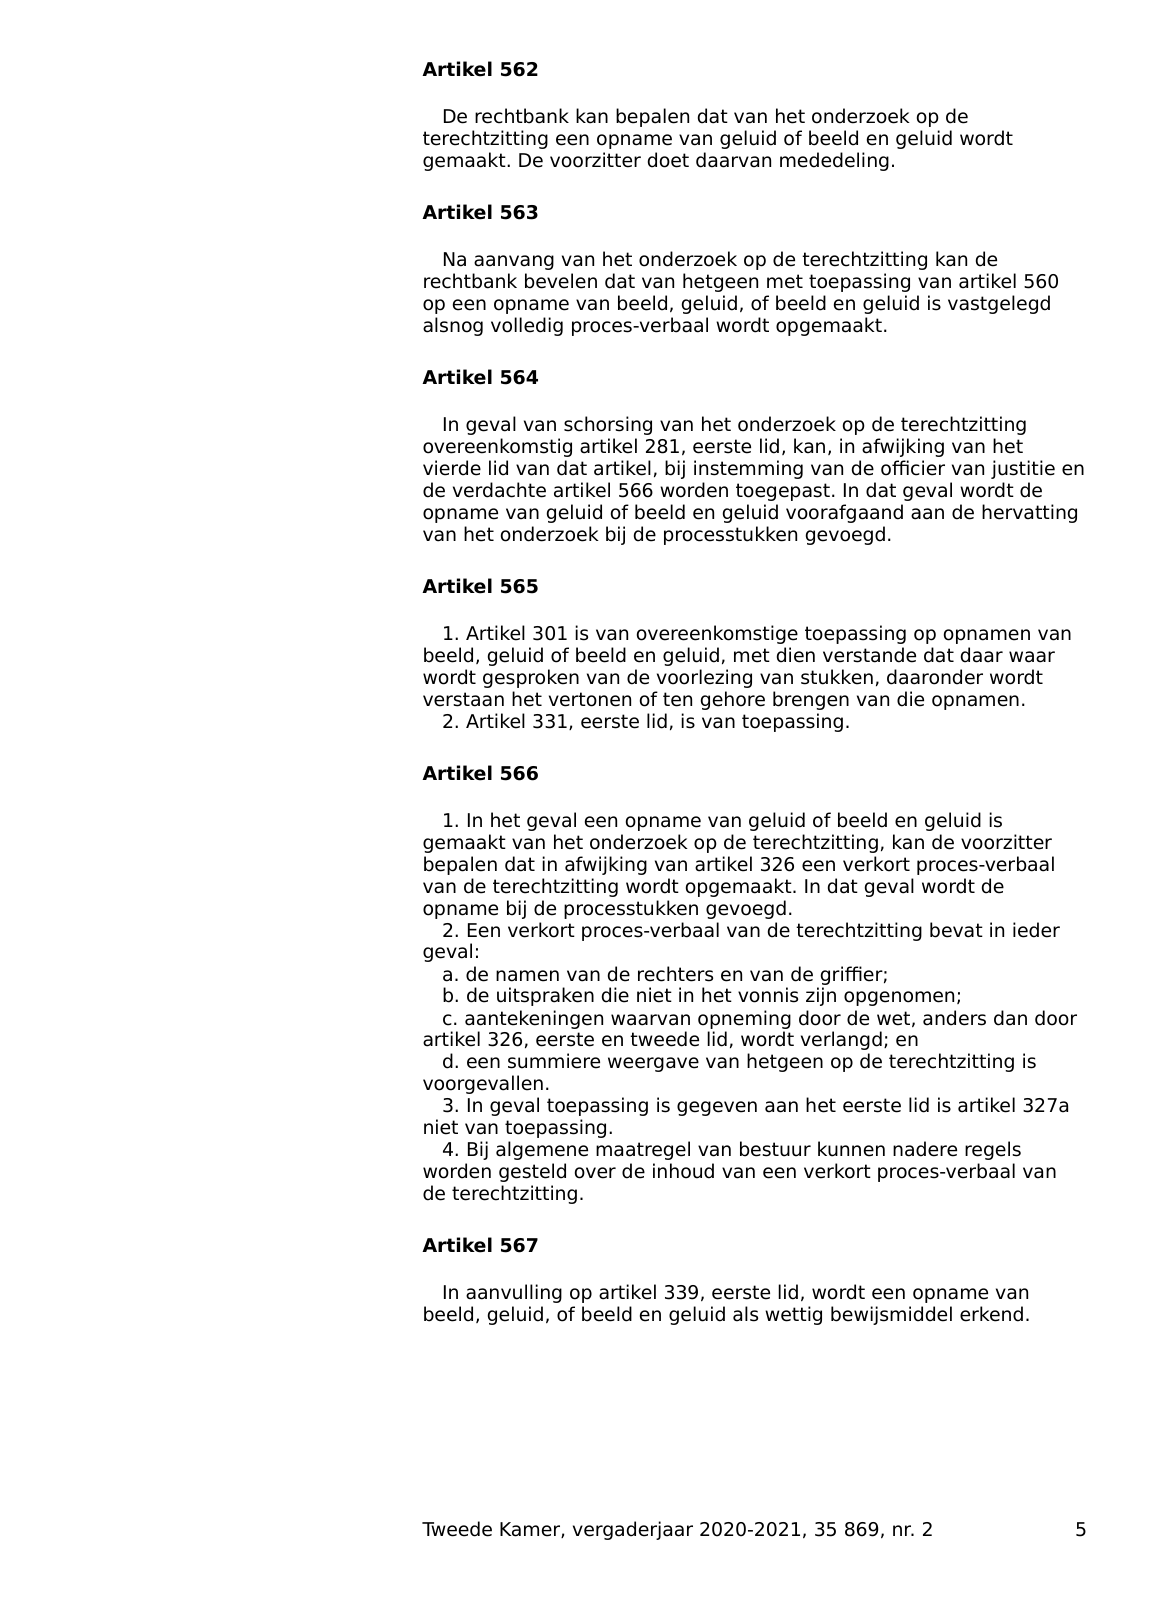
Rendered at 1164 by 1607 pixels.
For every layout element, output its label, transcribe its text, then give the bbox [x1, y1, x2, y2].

text De rechtbank kan bepalen dat van het onderzoek op de terechtzitting een opname van geluid of beeld en geluid wordt gemaakt. De voorzitter doet daarvan mededeling. [422, 106, 1087, 172]
text 1. In het geval een opname van geluid of beeld en geluid is gemaakt van het onderzoek op de terechtzitting, kan de voorzitter bepalen dat in afwijking van artikel 326 een verkort proces-verbaal van de terechtzitting wordt opgemaakt. In dat geval wordt de opname bij de processtukken gevoegd. [422, 809, 1087, 919]
text Na aanvang van het onderzoek op de terechtzitting kan de rechtbank bevelen dat van hetgeen met toepassing van artikel 560 op een opname van beeld, geluid, of beeld en geluid is vastgelegd alsnog volledig proces-verbaal wordt opgemaakt. [422, 249, 1087, 337]
text c. aantekeningen waarvan opneming door de wet, anders dan door artikel 326, eerste en tweede lid, wordt verlangd; en [422, 1007, 1087, 1051]
subtitle Artikel 565 [422, 576, 1087, 598]
subtitle Artikel 566 [422, 763, 1087, 784]
subtitle Artikel 567 [422, 1235, 1087, 1257]
text 2. Artikel 331, eerste lid, is van toepassing. [422, 711, 1087, 733]
text 2. Een verkort proces-verbaal van de terechtzitting bevat in ieder geval: [422, 919, 1087, 963]
subtitle Artikel 564 [422, 367, 1087, 389]
text a. de namen van de rechters en van de griffier; [422, 963, 1087, 985]
text d. een summiere weergave van hetgeen op de terechtzitting is voorgevallen. [422, 1051, 1087, 1095]
text In aanvulling op artikel 339, eerste lid, wordt een opname van beeld, geluid, of beeld en geluid als wettig bewijsmiddel erkend. [422, 1282, 1087, 1326]
text 4. Bij algemene maatregel van bestuur kunnen nadere regels worden gesteld over de inhoud van een verkort proces-verbaal van de terechtzitting. [422, 1139, 1087, 1205]
subtitle Artikel 562 [422, 59, 1087, 81]
text 3. In geval toepassing is gegeven aan het eerste lid is artikel 327a niet van toepassing. [422, 1095, 1087, 1139]
text 1. Artikel 301 is van overeenkomstige toepassing op opnamen van beeld, geluid of beeld en geluid, met dien verstande dat daar waar wordt gesproken van de voorlezing van stukken, daaronder wordt verstaan het vertonen of ten gehore brengen van die opnamen. [422, 623, 1087, 711]
text In geval van schorsing van het onderzoek op de terechtzitting overeenkomstig artikel 281, eerste lid, kan, in afwijking van het vierde lid van dat artikel, bij instemming van de officier van justitie en de verdachte artikel 566 worden toegepast. In dat geval wordt de opname van geluid of beeld en geluid voorafgaand aan de hervatting van het onderzoek bij de processtukken gevoegd. [422, 414, 1087, 546]
subtitle Artikel 563 [422, 202, 1087, 224]
text b. de uitspraken die niet in het vonnis zijn opgenomen; [422, 985, 1087, 1007]
